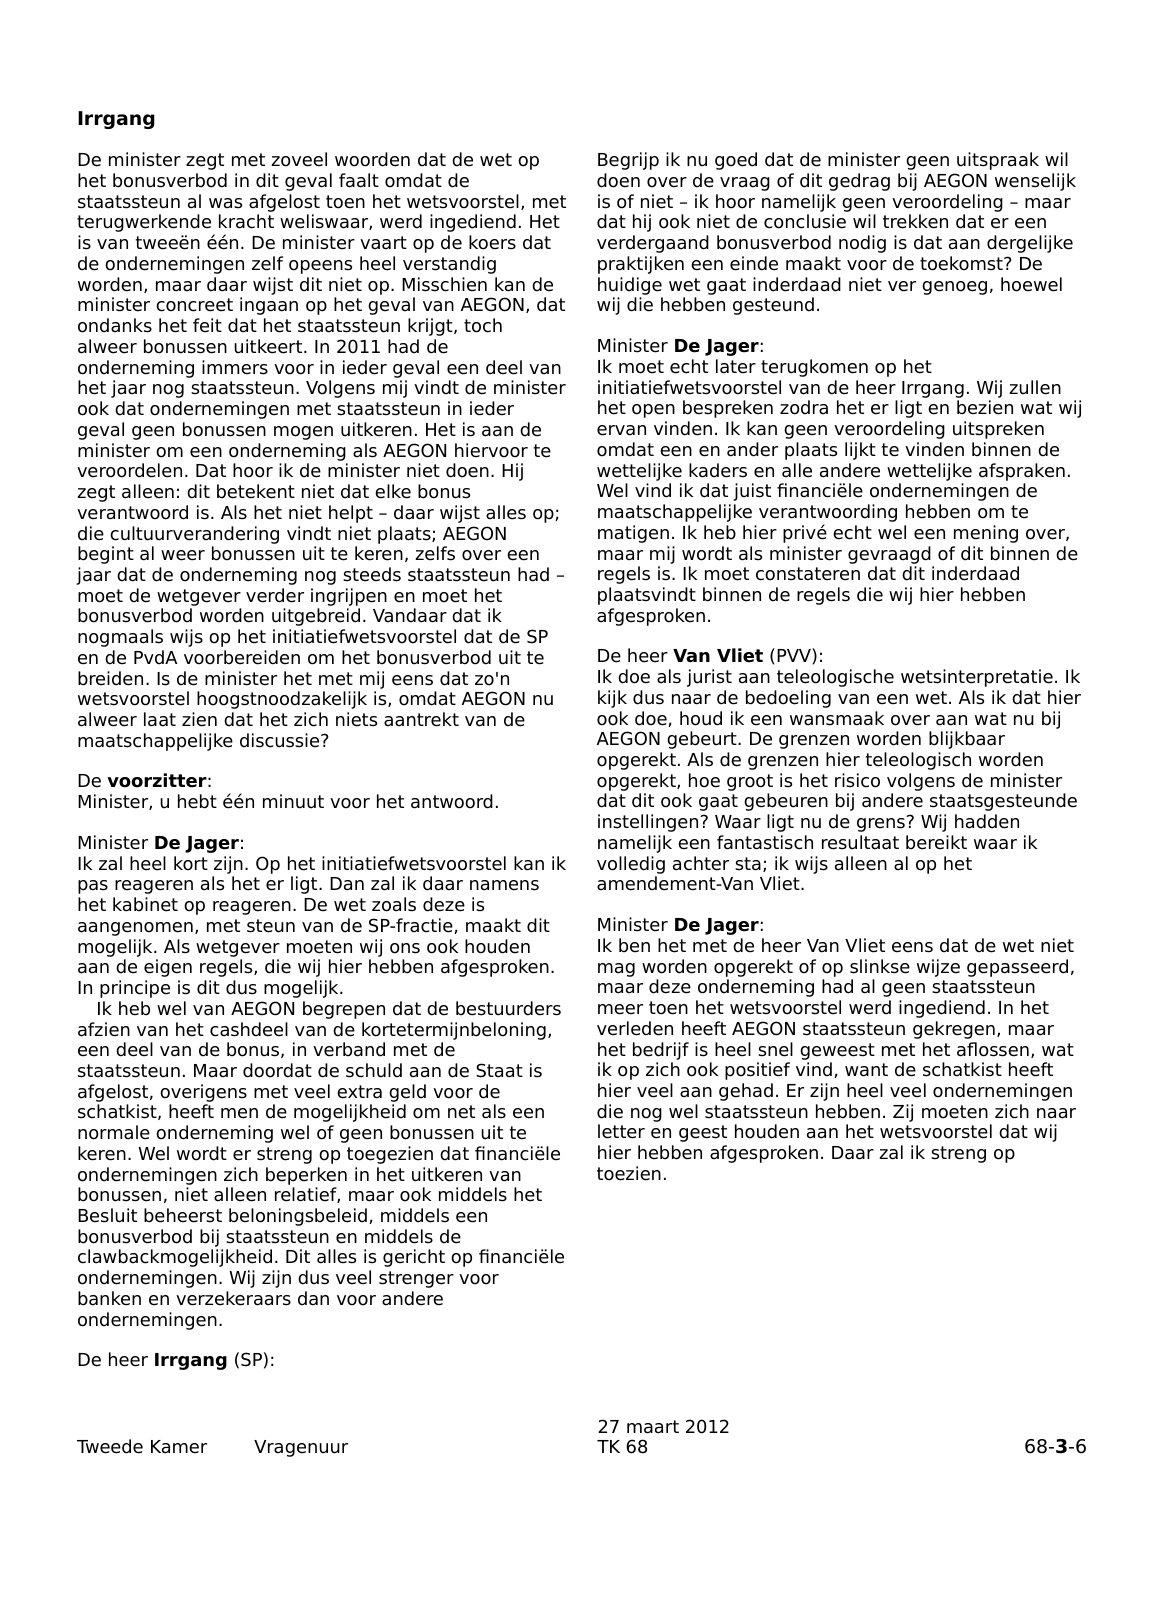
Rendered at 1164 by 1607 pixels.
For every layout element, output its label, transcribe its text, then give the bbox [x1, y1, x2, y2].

text Ik zal heel kort zijn. Op het initiatiefwetsvoorstel kan ik pas reageren als het er ligt. Dan zal ik daar namens het kabinet op reageren. De wet zoals deze is aangenomen, met steun van de SP-fractie, maakt dit mogelijk. Als wetgever moeten wij ons ook houden aan de eigen regels, die wij hier hebben afgesproken. In principe is dit dus mogelijk. [77, 853, 567, 999]
text Minister De Jager: [596, 336, 1087, 357]
text Begrijp ik nu goed dat de minister geen uitspraak wil doen over de vraag of dit gedrag bij AEGON wenselijk is of niet – ik hoor namelijk geen veroordeling – maar dat hij ook niet de conclusie wil trekken dat er een verdergaand bonusverbod nodig is dat aan dergelijke praktijken een einde maakt voor de toekomst? De huidige wet gaat inderdaad niet ver genoeg, hoewel wij die hebben gesteund. [596, 150, 1087, 316]
text Ik moet echt later terugkomen op het initiatiefwetsvoorstel van de heer Irrgang. Wij zullen het open bespreken zodra het er ligt en bezien wat wij ervan vinden. Ik kan geen veroordeling uitspreken omdat een en ander plaats lijkt te vinden binnen de wettelijke kaders en alle andere wettelijke afspraken. Wel vind ik dat juist financiële ondernemingen de maatschappelijke verantwoording hebben om te matigen. Ik heb hier privé echt wel een mening over, maar mij wordt als minister gevraagd of dit binnen de regels is. Ik moet constateren dat dit inderdaad plaatsvindt binnen de regels die wij hier hebben afgesproken. [596, 357, 1087, 626]
text Minister, u hebt één minuut voor het antwoord. [77, 792, 567, 813]
text De minister zegt met zoveel woorden dat de wet op het bonusverbod in dit geval faalt omdat de staatssteun al was afgelost toen het wetsvoorstel, met terugwerkende kracht weliswaar, werd ingediend. Het is van tweeën één. De minister vaart op de koers dat de ondernemingen zelf opeens heel verstandig worden, maar daar wijst dit niet op. Misschien kan de minister concreet ingaan op het geval van AEGON, dat ondanks het feit dat het staatssteun krijgt, toch alweer bonussen uitkeert. In 2011 had de onderneming immers voor in ieder geval een deel van het jaar nog staatssteun. Volgens mij vindt de minister ook dat ondernemingen met staatssteun in ieder geval geen bonussen mogen uitkeren. Het is aan de minister om een onderneming als AEGON hiervoor te veroordelen. Dat hoor ik de minister niet doen. Hij zegt alleen: dit betekent niet dat elke bonus verantwoord is. Als het niet helpt – daar wijst alles op; die cultuurverandering vindt niet plaats; AEGON begint al weer bonussen uit te keren, zelfs over een jaar dat de onderneming nog steeds staatssteun had – moet de wetgever verder ingrijpen en moet het bonusverbod worden uitgebreid. Vandaar dat ik nogmaals wijs op het initiatiefwetsvoorstel dat de SP en de PvdA voorbereiden om het bonusverbod uit te breiden. Is de minister het met mij eens dat zo'n wetsvoorstel hoogstnoodzakelijk is, omdat AEGON nu alweer laat zien dat het zich niets aantrekt van de maatschappelijke discussie? [77, 150, 567, 751]
text Minister De Jager: [596, 915, 1087, 936]
text De heer Irrgang (SP): [77, 1350, 567, 1371]
text Ik ben het met de heer Van Vliet eens dat de wet niet mag worden opgerekt of op slinkse wijze gepasseerd, maar deze onderneming had al geen staatssteun meer toen het wetsvoorstel werd ingediend. In het verleden heeft AEGON staatssteun gekregen, maar het bedrijf is heel snel geweest met het aflossen, wat ik op zich ook positief vind, want de schatkist heeft hier veel aan gehad. Er zijn heel veel ondernemingen die nog wel staatssteun hebben. Zij moeten zich naar letter en geest houden aan het wetsvoorstel dat wij hier hebben afgesproken. Daar zal ik streng op toezien. [596, 936, 1087, 1184]
text Ik heb wel van AEGON begrepen dat de bestuurders afzien van het cashdeel van de kortetermijnbeloning, een deel van de bonus, in verband met de staatssteun. Maar doordat de schuld aan de Staat is afgelost, overigens met veel extra geld voor de schatkist, heeft men de mogelijkheid om net als een normale onderneming wel of geen bonussen uit te keren. Wel wordt er streng op toegezien dat financiële ondernemingen zich beperken in het uitkeren van bonussen, niet alleen relatief, maar ook middels het Besluit beheerst beloningsbeleid, middels een bonusverbod bij staatssteun en middels de clawbackmogelijkheid. Dit alles is gericht op financiële ondernemingen. Wij zijn dus veel strenger voor banken en verzekeraars dan voor andere ondernemingen. [77, 999, 567, 1330]
text De voorzitter: [77, 771, 567, 792]
text Ik doe als jurist aan teleologische wetsinterpretatie. Ik kijk dus naar de bedoeling van een wet. Als ik dat hier ook doe, houd ik een wansmaak over aan wat nu bij AEGON gebeurt. De grenzen worden blijkbaar opgerekt. Als de grenzen hier teleologisch worden opgerekt, hoe groot is het risico volgens de minister dat dit ook gaat gebeuren bij andere staatsgesteunde instellingen? Waar ligt nu de grens? Wij hadden namelijk een fantastisch resultaat bereikt waar ik volledig achter sta; ik wijs alleen al op het amendement-Van Vliet. [596, 667, 1087, 895]
text Minister De Jager: [77, 833, 567, 853]
text De heer Van Vliet (PVV): [596, 646, 1087, 667]
